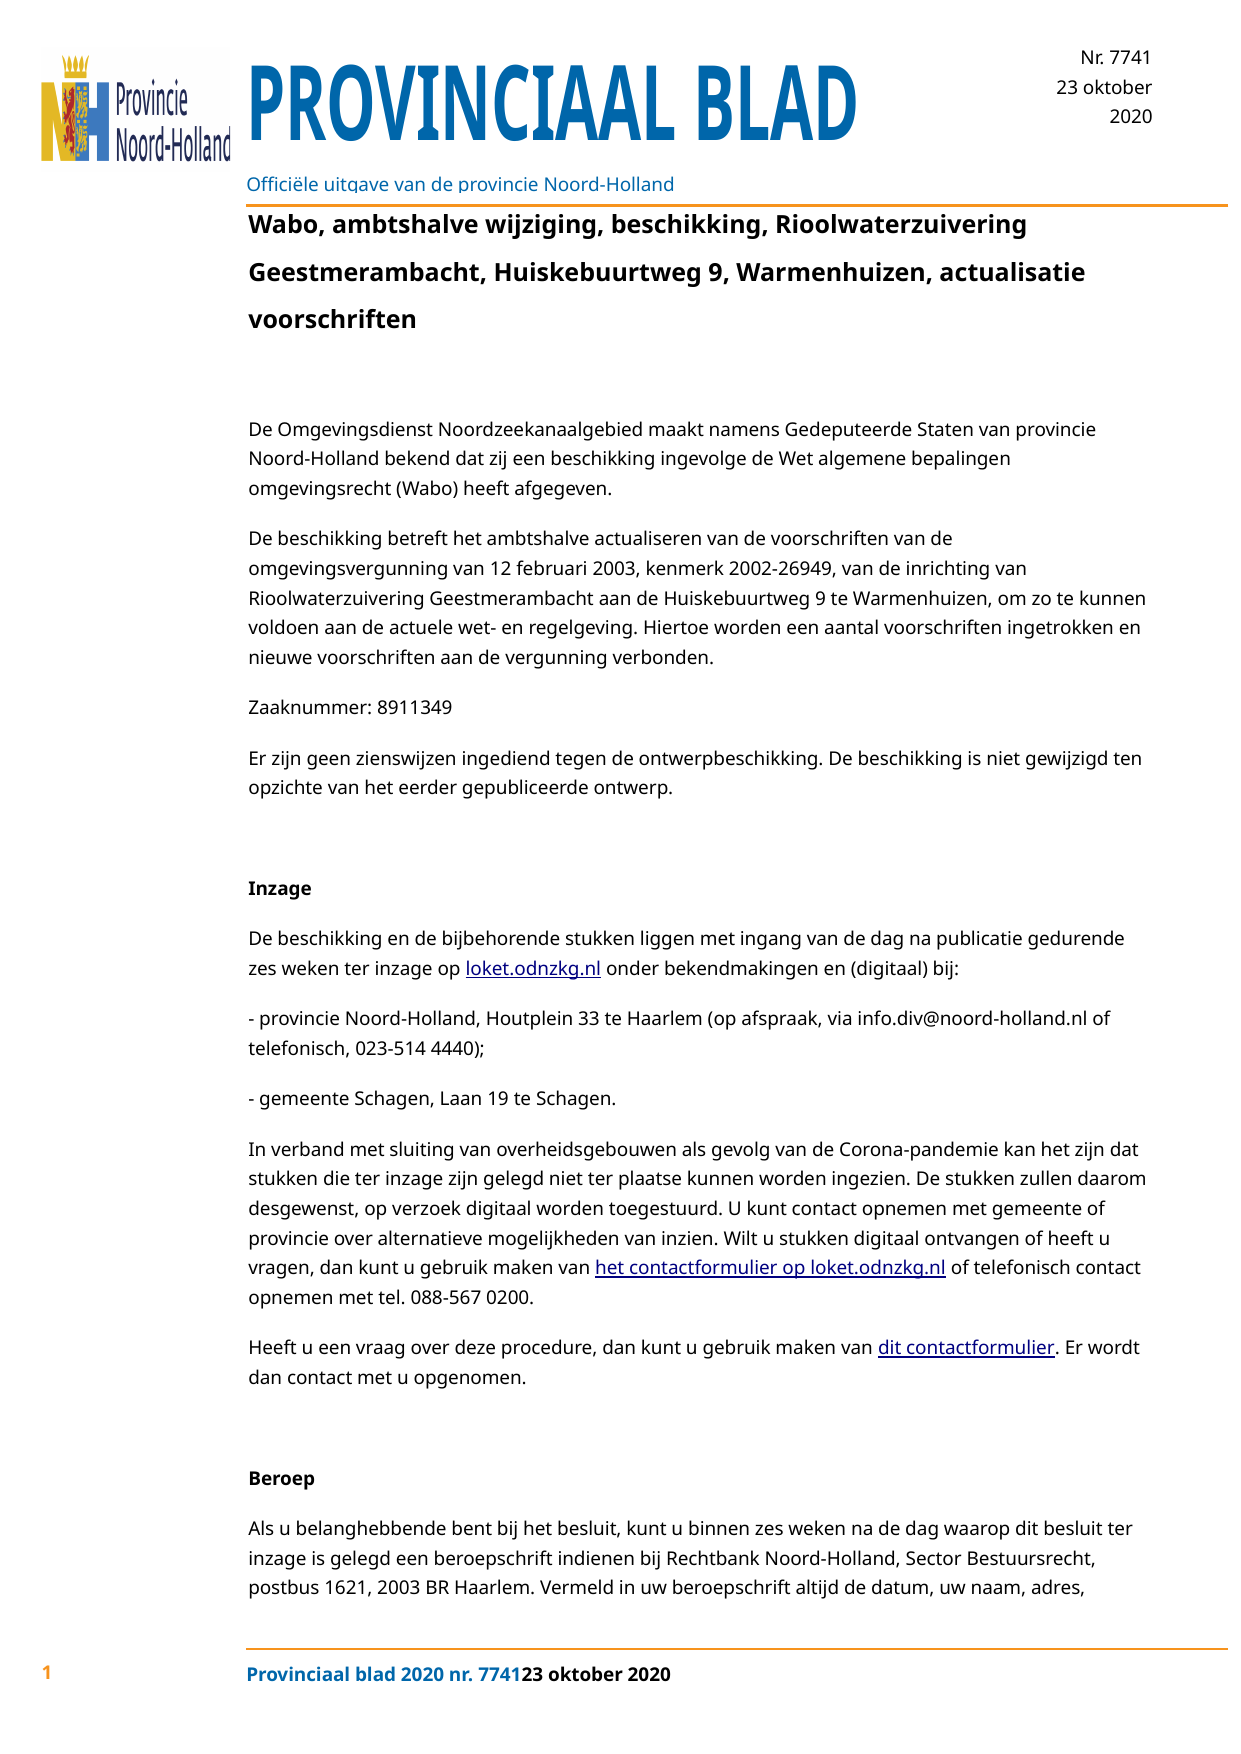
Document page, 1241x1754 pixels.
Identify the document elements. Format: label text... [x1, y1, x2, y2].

text Wabo, ambtshalve wijziging, beschikking, Rioolwaterzuivering Geestmerambacht, Huiskebuurtweg 9, Warmenhuizen, actualisatie voorschriften [248, 207, 1152, 336]
text - provincie Noord-Holland, Houtplein 33 te Haarlem (op afspraak, via info.div@noord-holland.nl of telefonisch, 023-514 4440); [248, 1006, 1152, 1061]
text Zaaknummer: 8911349 [248, 694, 1152, 720]
text De Omgevingsdienst Noordzeekanaalgebied maakt namens Gedeputeerde Staten van provincie Noord-Holland bekend dat zij een beschikking ingevolge de Wet algemene bepalingen omgevingsrecht (Wabo) heeft afgegeven. [248, 416, 1152, 501]
text Als u belanghebbende bent bij het besluit, kunt u binnen zes weken na de dag waarop dit besluit ter inzage is gelegd een beroepschrift indienen bij Rechtbank Noord-Holland, Sector Bestuursrecht, postbus 1621, 2003 BR Haarlem. Vermeld in uw beroepschrift altijd de datum, uw naam, adres, [248, 1515, 1152, 1600]
picture [41, 47, 231, 172]
text De beschikking en de bijbehorende stukken liggen met ingang van de dag na publicatie gedurende zes weken ter inzage op loket.odnzkg.nl onder bekendmakingen en (digitaal) bij: [248, 926, 1152, 981]
text Er zijn geen zienswijzen ingediend tegen de ontwerpbeschikking. De beschikking is niet gewijzigd ten opzichte van het eerder gepubliceerde ontwerp. [248, 745, 1152, 800]
text - gemeente Schagen, Laan 19 te Schagen. [248, 1086, 1152, 1111]
text Beroep [248, 1465, 1152, 1490]
text Heeft u een vraag over deze procedure, dan kunt u gebruik maken van dit contactformulier. Er wordt dan contact met u opgenomen. [248, 1334, 1152, 1389]
text De beschikking betreft het ambtshalve actualiseren van de voorschriften van de omgevingsvergunning van 12 februari 2003, kenmerk 2002-26949, van de inrichting van Rioolwaterzuivering Geestmerambacht aan de Huiskebuurtweg 9 te Warmenhuizen, om zo te kunnen voldoen aan de actuele wet- en regelgeving. Hiertoe worden een aantal voorschriften ingetrokken en nieuwe voorschriften aan de vergunning verbonden. [248, 526, 1152, 669]
text In verband met sluiting van overheidsgebouwen als gevolg van de Corona-pandemie kan het zijn dat stukken die ter inzage zijn gelegd niet ter plaatse kunnen worden ingezien. De stukken zullen daarom desgewenst, op verzoek digitaal worden toegestuurd. U kunt contact opnemen met gemeente of provincie over alternatieve mogelijkheden van inzien. Wilt u stukken digitaal ontvangen of heeft u vragen, dan kunt u gebruik maken van het contactformulier op loket.odnzkg.nl of telefonisch contact opnemen met tel. 088-567 0200. [248, 1136, 1152, 1309]
text Inzage [248, 875, 1152, 901]
